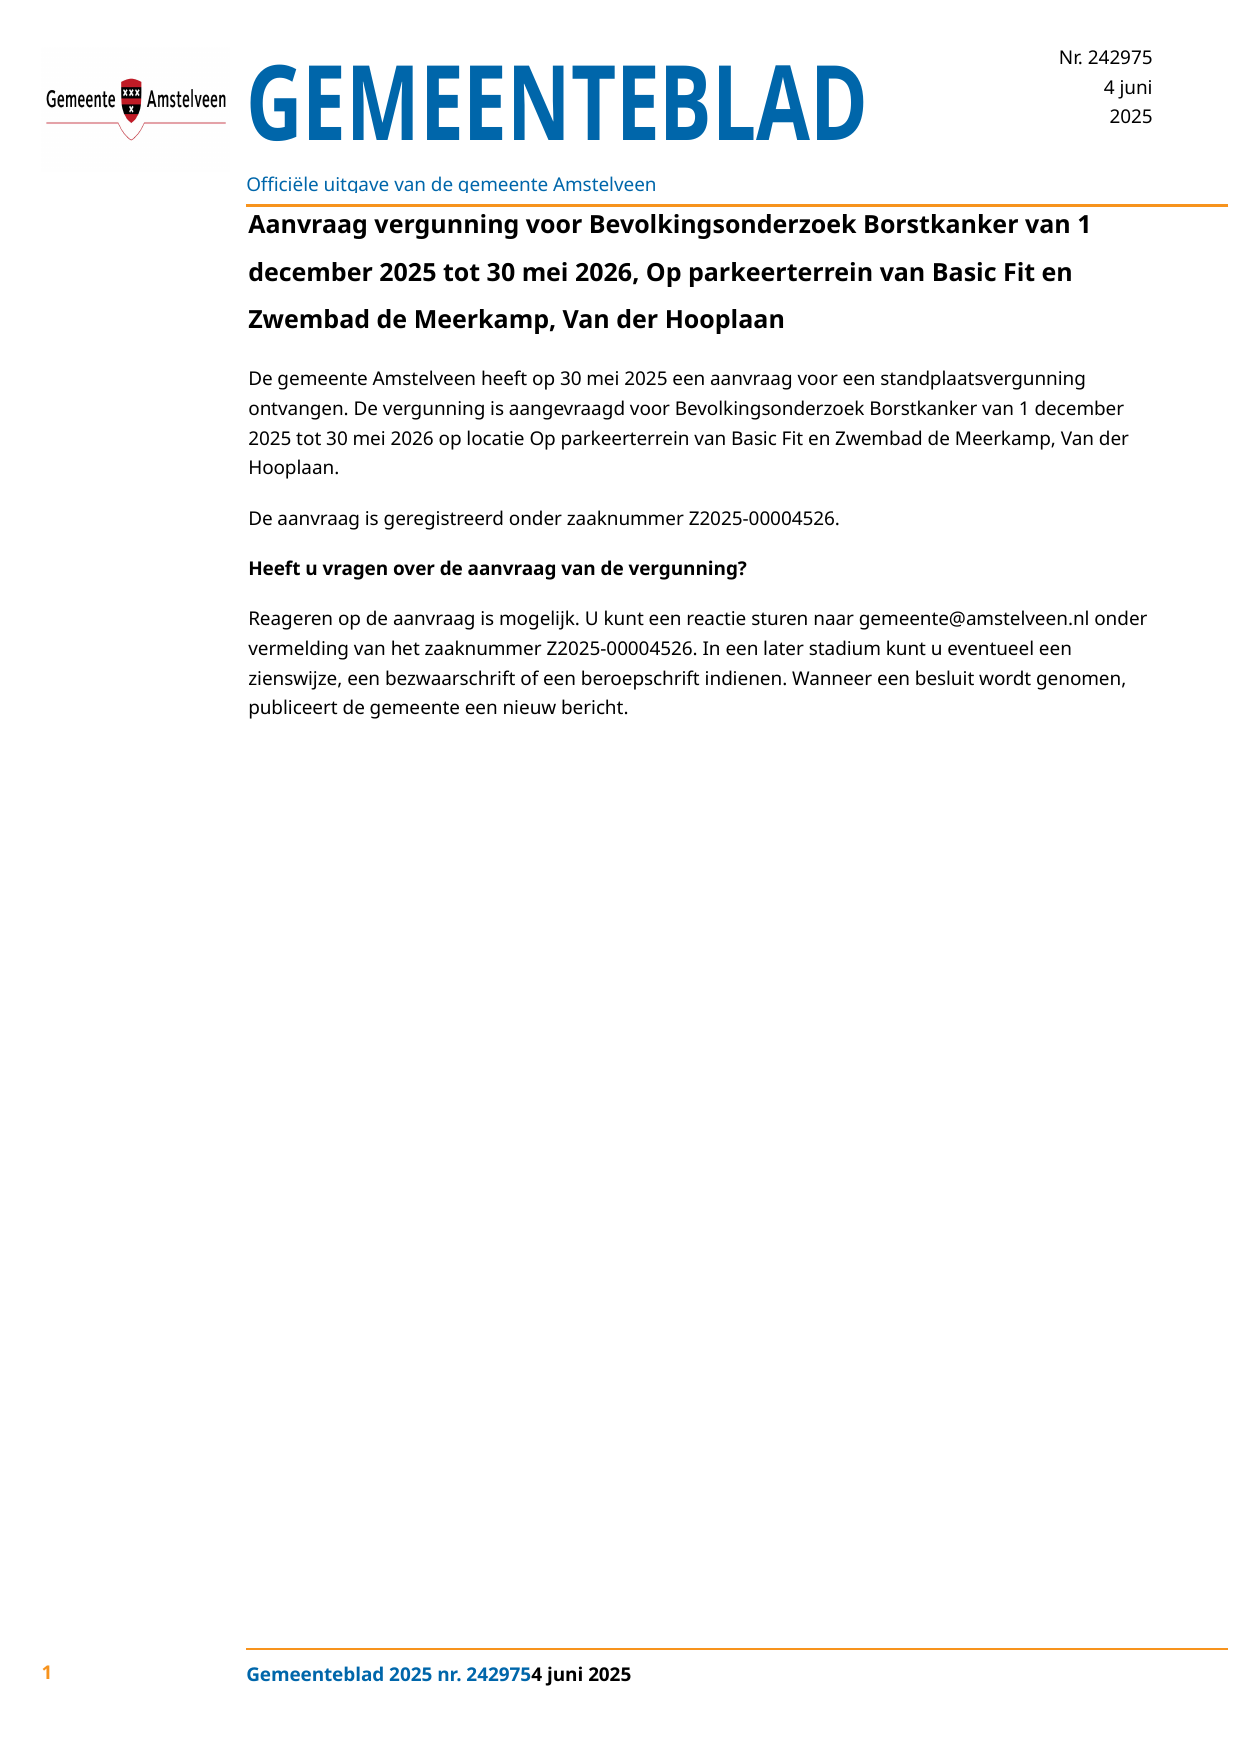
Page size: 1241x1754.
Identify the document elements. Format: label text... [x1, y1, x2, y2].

picture [41, 47, 231, 172]
text Reageren op de aanvraag is mogelijk. U kunt een reactie sturen naar gemeente@amstelveen.nl onder vermelding van het zaaknummer Z2025-00004526. In een later stadium kunt u eventueel een zienswijze, een bezwaarschrift of een beroepschrift indienen. Wanneer een besluit wordt genomen, publiceert de gemeente een nieuw bericht. [248, 606, 1152, 720]
text Aanvraag vergunning voor Bevolkingsonderzoek Borstkanker van 1 december 2025 tot 30 mei 2026, Op parkeerterrein van Basic Fit en Zwembad de Meerkamp, Van der Hooplaan [248, 207, 1152, 336]
text Heeft u vragen over de aanvraag van de vergunning? [248, 555, 1152, 581]
text De gemeente Amstelveen heeft op 30 mei 2025 een aanvraag voor een standplaatsvergunning ontvangen. De vergunning is aangevraagd voor Bevolkingsonderzoek Borstkanker van 1 december 2025 tot 30 mei 2026 op locatie Op parkeerterrein van Basic Fit en Zwembad de Meerkamp, Van der Hooplaan. [248, 366, 1152, 480]
text De aanvraag is geregistreerd onder zaaknummer Z2025-00004526. [248, 505, 1152, 530]
